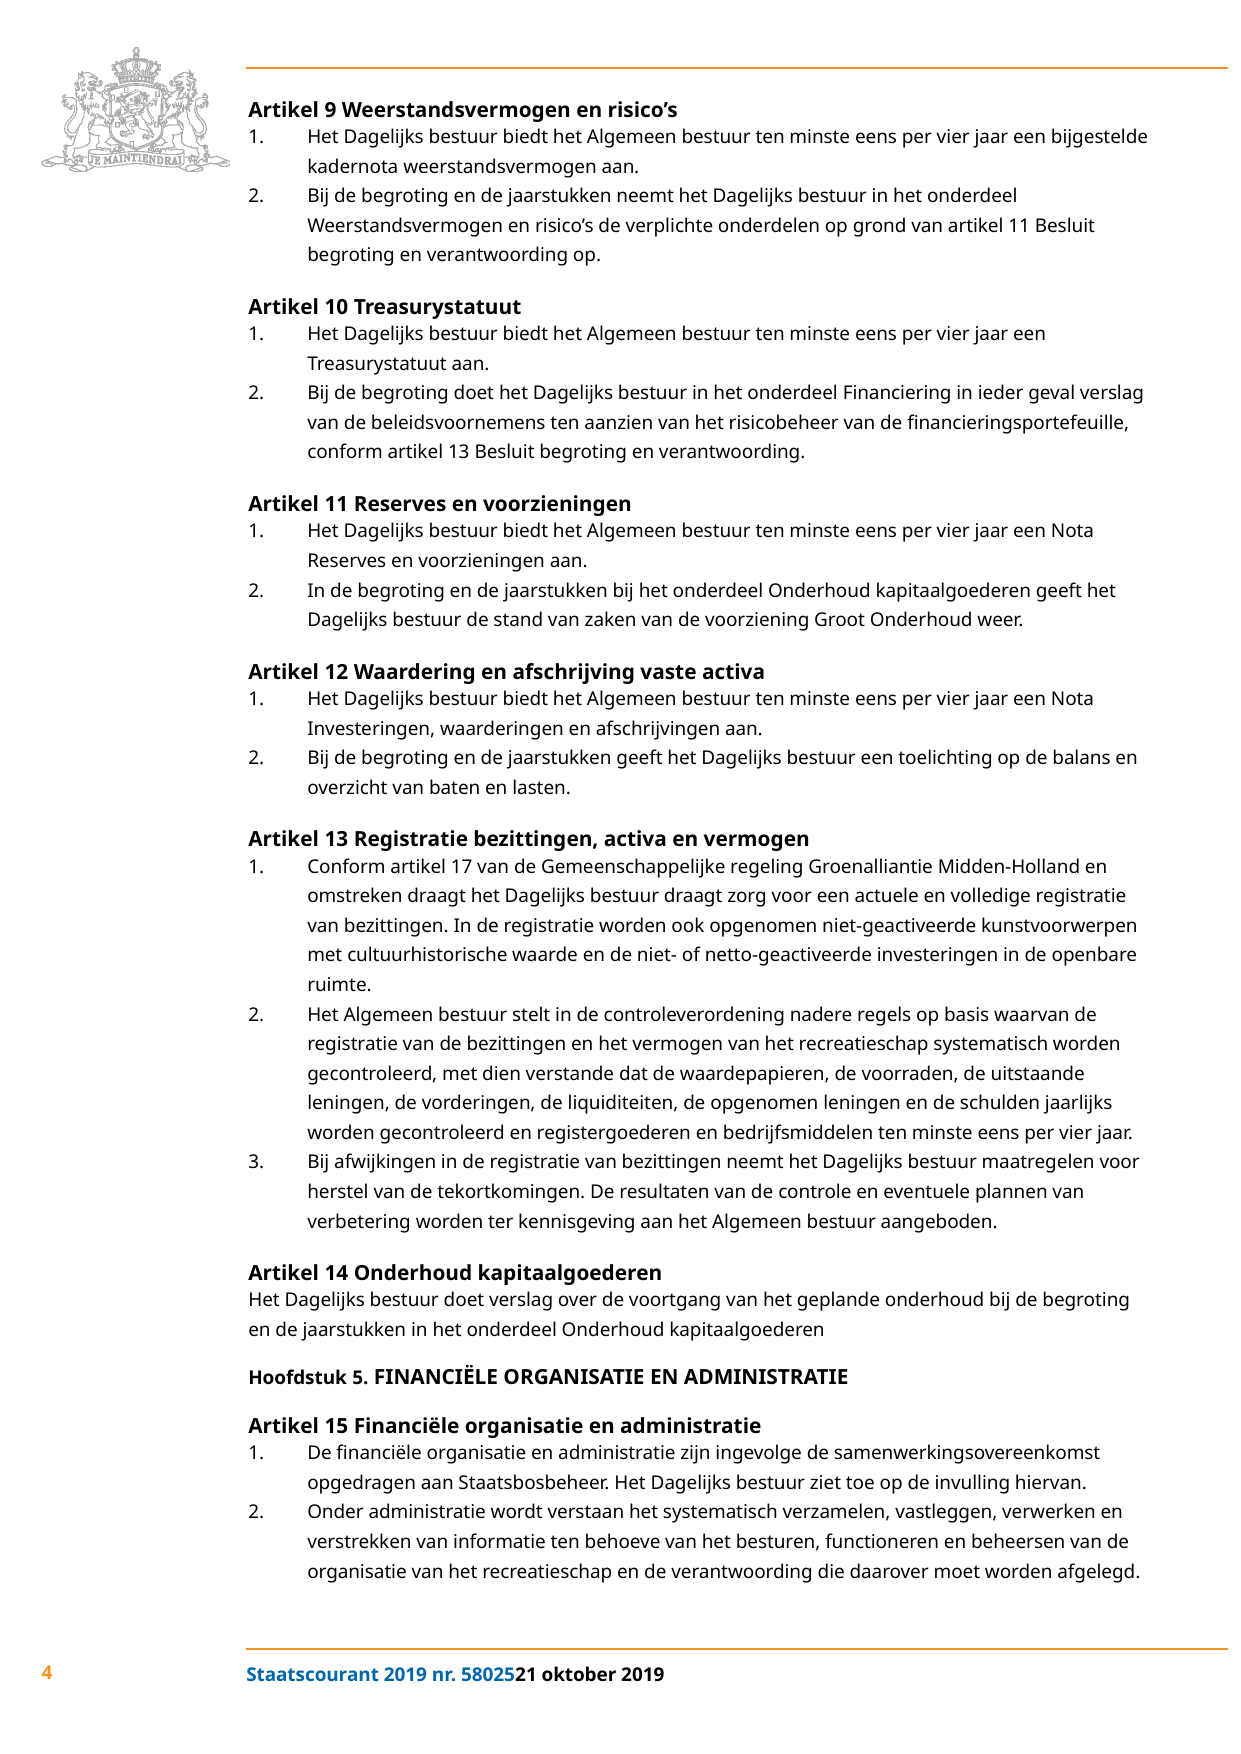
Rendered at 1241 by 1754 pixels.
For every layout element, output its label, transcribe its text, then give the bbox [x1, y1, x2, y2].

list Het Dagelijks bestuur biedt het Algemeen bestuur ten minste eens per vier jaar een Nota Investeringen, waarderingen en afschrijvingen aan. [248, 685, 1152, 741]
text Artikel 14 Onderhoud kapitaalgoederen [248, 1258, 1152, 1287]
list Conform artikel 17 van de Gemeenschappelijke regeling Groenalliantie Midden-Holland en omstreken draagt het Dagelijks bestuur draagt zorg voor een actuele en volledige registratie van bezittingen. In de registratie worden ook opgenomen niet-geactiveerde kunstvoorwerpen met cultuurhistorische waarde en de niet- of netto-geactiveerde investeringen in de openbare ruimte. [248, 853, 1152, 997]
text Artikel 9 Weerstandsvermogen en risico’s [248, 95, 1152, 123]
list Het Dagelijks bestuur biedt het Algemeen bestuur ten minste eens per vier jaar een bijgestelde kadernota weerstandsvermogen aan. [248, 123, 1152, 178]
text Artikel 11 Reserves en voorzieningen [248, 489, 1152, 518]
list De financiële organisatie en administratie zijn ingevolge de samenwerkingsovereenkomst opgedragen aan Staatsbosbeheer. Het Dagelijks bestuur ziet toe op de invulling hiervan. [248, 1439, 1152, 1495]
text Artikel 15 Financiële organisatie en administratie [248, 1411, 1152, 1439]
list Het Dagelijks bestuur biedt het Algemeen bestuur ten minste eens per vier jaar een Treasurystatuut aan. [248, 320, 1152, 376]
list In de begroting en de jaarstukken bij het onderdeel Onderhoud kapitaalgoederen geeft het Dagelijks bestuur de stand van zaken van de voorziening Groot Onderhoud weer. [248, 577, 1152, 632]
text Het Dagelijks bestuur doet verslag over de voortgang van het geplande onderhoud bij de begroting en de jaarstukken in het onderdeel Onderhoud kapitaalgoederen [248, 1287, 1152, 1342]
list Onder administratie wordt verstaan het systematisch verzamelen, vastleggen, verwerken en verstrekken van informatie ten behoeve van het besturen, functioneren en beheersen van de organisatie van het recreatieschap en de verantwoording die daarover moet worden afgelegd. [248, 1499, 1152, 1584]
list Bij de begroting doet het Dagelijks bestuur in het onderdeel Financiering in ieder geval verslag van de beleidsvoornemens ten aanzien van het risicobeheer van de financieringsportefeuille, conform artikel 13 Besluit begroting en verantwoording. [248, 379, 1152, 464]
text Artikel 10 Treasurystatuut [248, 292, 1152, 320]
list Bij de begroting en de jaarstukken neemt het Dagelijks bestuur in het onderdeel Weerstandsvermogen en risico’s de verplichte onderdelen op grond van artikel 11 Besluit begroting en verantwoording op. [248, 182, 1152, 267]
list Bij afwijkingen in de registratie van bezittingen neemt het Dagelijks bestuur maatregelen voor herstel van de tekortkomingen. De resultaten van de controle en eventuele plannen van verbetering worden ter kennisgeving aan het Algemeen bestuur aangeboden. [248, 1149, 1152, 1233]
text Hoofdstuk 5. FINANCIËLE ORGANISATIE EN ADMINISTRATIE [248, 1362, 1152, 1390]
list Het Dagelijks bestuur biedt het Algemeen bestuur ten minste eens per vier jaar een Nota Reserves en voorzieningen aan. [248, 518, 1152, 573]
text Artikel 12 Waardering en afschrijving vaste activa [248, 657, 1152, 685]
picture [41, 47, 231, 172]
list Bij de begroting en de jaarstukken geeft het Dagelijks bestuur een toelichting op de balans en overzicht van baten en lasten. [248, 744, 1152, 800]
text Artikel 13 Registratie bezittingen, activa en vermogen [248, 824, 1152, 853]
list Het Algemeen bestuur stelt in de controleverordening nadere regels op basis waarvan de registratie van de bezittingen en het vermogen van het recreatieschap systematisch worden gecontroleerd, met dien verstande dat de waardepapieren, de voorraden, de uitstaande leningen, de vorderingen, de liquiditeiten, de opgenomen leningen en de schulden jaarlijks worden gecontroleerd en registergoederen en bedrijfsmiddelen ten minste eens per vier jaar. [248, 1001, 1152, 1145]
